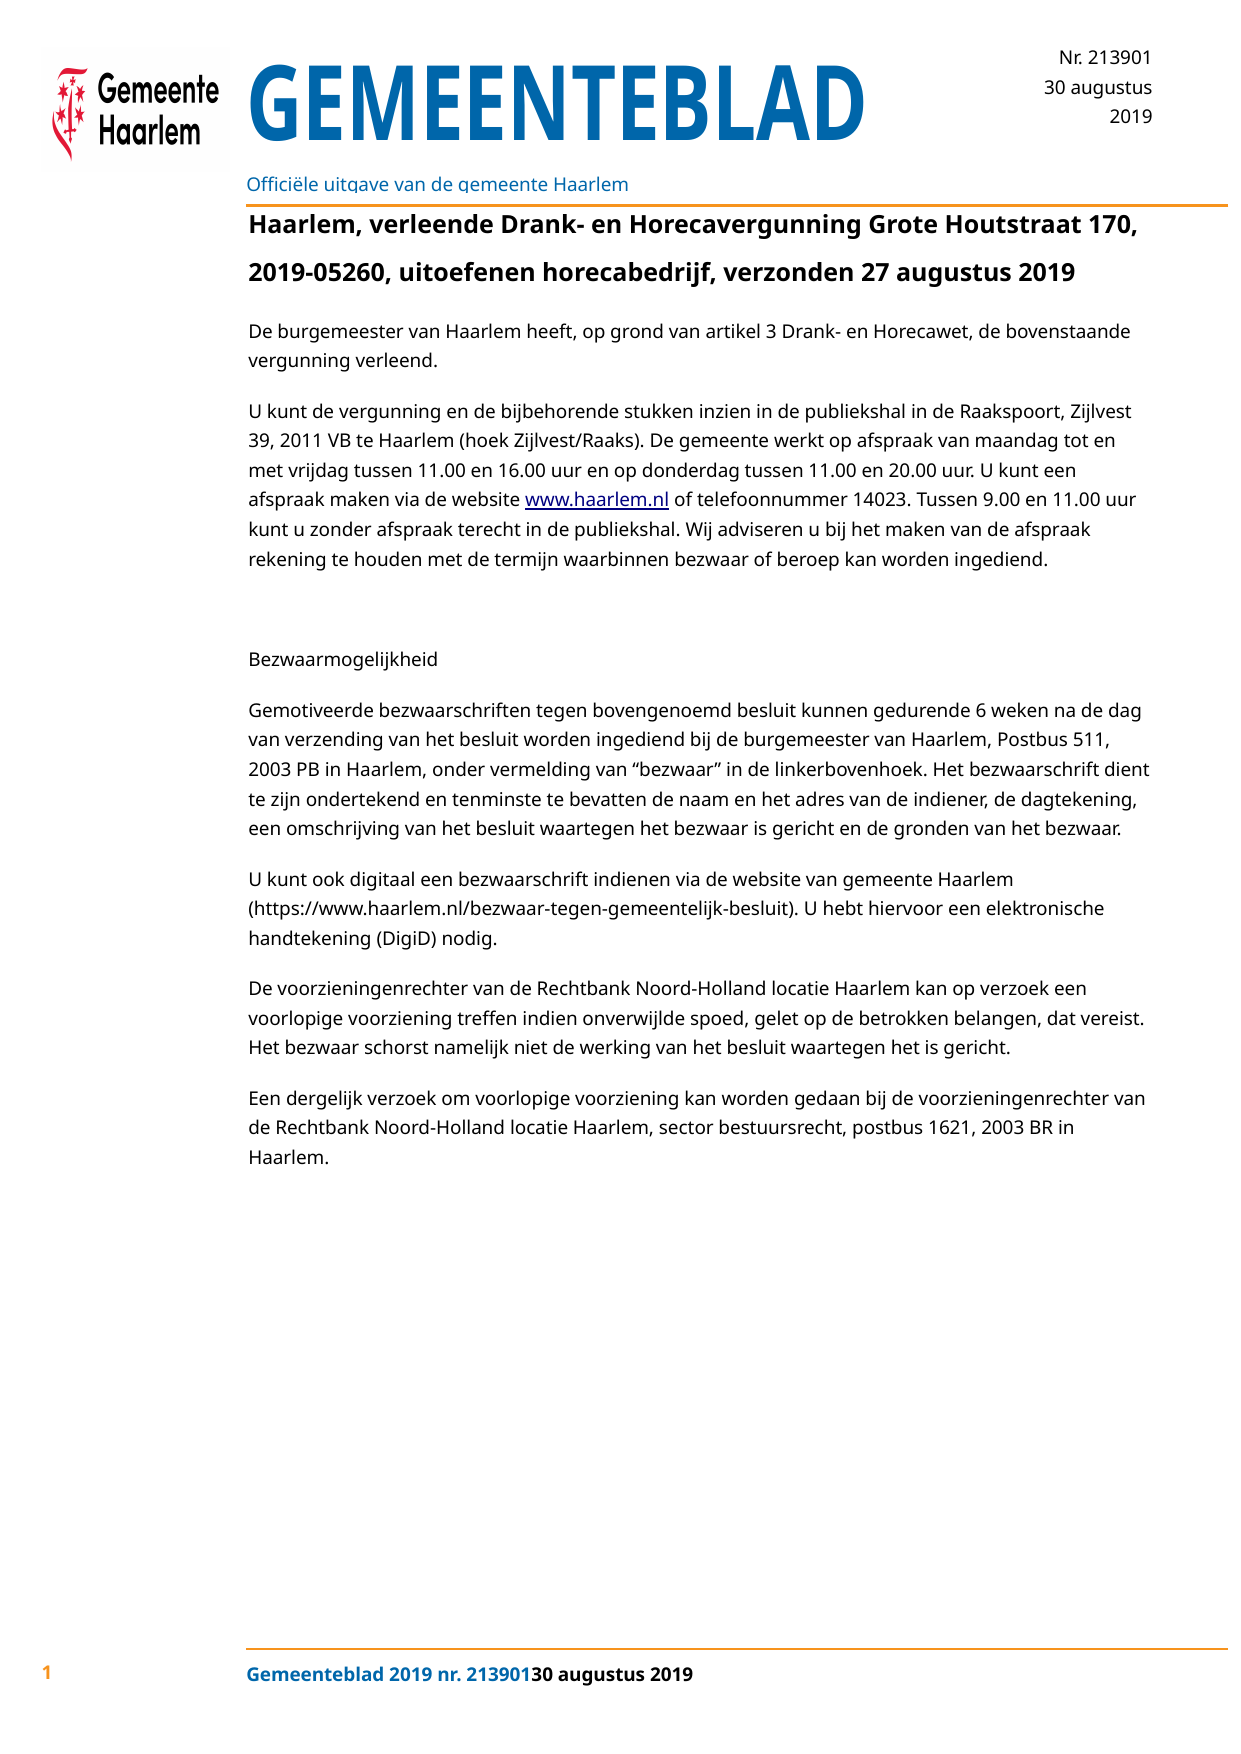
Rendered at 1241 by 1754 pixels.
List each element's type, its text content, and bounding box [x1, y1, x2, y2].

text De voorzieningenrechter van de Rechtbank Noord-Holland locatie Haarlem kan op verzoek een voorlopige voorziening treffen indien onverwijlde spoed, gelet op de betrokken belangen, dat vereist. Het bezwaar schorst namelijk niet de werking van het besluit waartegen het is gericht. [248, 975, 1152, 1060]
text U kunt ook digitaal een bezwaarschrift indienen via de website van gemeente Haarlem (https://www.haarlem.nl/bezwaar-tegen-gemeentelijk-besluit). U hebt hiervoor een elektronische handtekening (DigiD) nodig. [248, 866, 1152, 951]
text De burgemeester van Haarlem heeft, op grond van artikel 3 Drank- en Horecawet, de bovenstaande vergunning verleend. [248, 318, 1152, 373]
text Bezwaarmogelijkheid [248, 647, 1152, 672]
text Een dergelijk verzoek om voorlopige voorziening kan worden gedaan bij de voorzieningenrechter van de Rechtbank Noord-Holland locatie Haarlem, sector bestuursrecht, postbus 1621, 2003 BR in Haarlem. [248, 1085, 1152, 1170]
picture [41, 47, 231, 172]
text Gemotiveerde bezwaarschriften tegen bovengenoemd besluit kunnen gedurende 6 weken na de dag van verzending van het besluit worden ingediend bij de burgemeester van Haarlem, Postbus 511, 2003 PB in Haarlem, onder vermelding van “bezwaar” in de linkerbovenhoek. Het bezwaarschrift dient te zijn ondertekend en tenminste te bevatten de naam en het adres van de indiener, de dagtekening, een omschrijving van het besluit waartegen het bezwaar is gericht en de gronden van het bezwaar. [248, 697, 1152, 841]
text U kunt de vergunning en de bijbehorende stukken inzien in de publiekshal in de Raakspoort, Zijlvest 39, 2011 VB te Haarlem (hoek Zijlvest/Raaks). De gemeente werkt op afspraak van maandag tot en met vrijdag tussen 11.00 en 16.00 uur en op donderdag tussen 11.00 en 20.00 uur. U kunt een afspraak maken via de website www.haarlem.nl of telefoonnummer 14023. Tussen 9.00 en 11.00 uur kunt u zonder afspraak terecht in de publiekshal. Wij adviseren u bij het maken van de afspraak rekening te houden met de termijn waarbinnen bezwaar of beroep kan worden ingediend. [248, 398, 1152, 572]
text Haarlem, verleende Drank- en Horecavergunning Grote Houtstraat 170, 2019-05260, uitoefenen horecabedrijf, verzonden 27 augustus 2019 [248, 207, 1152, 288]
